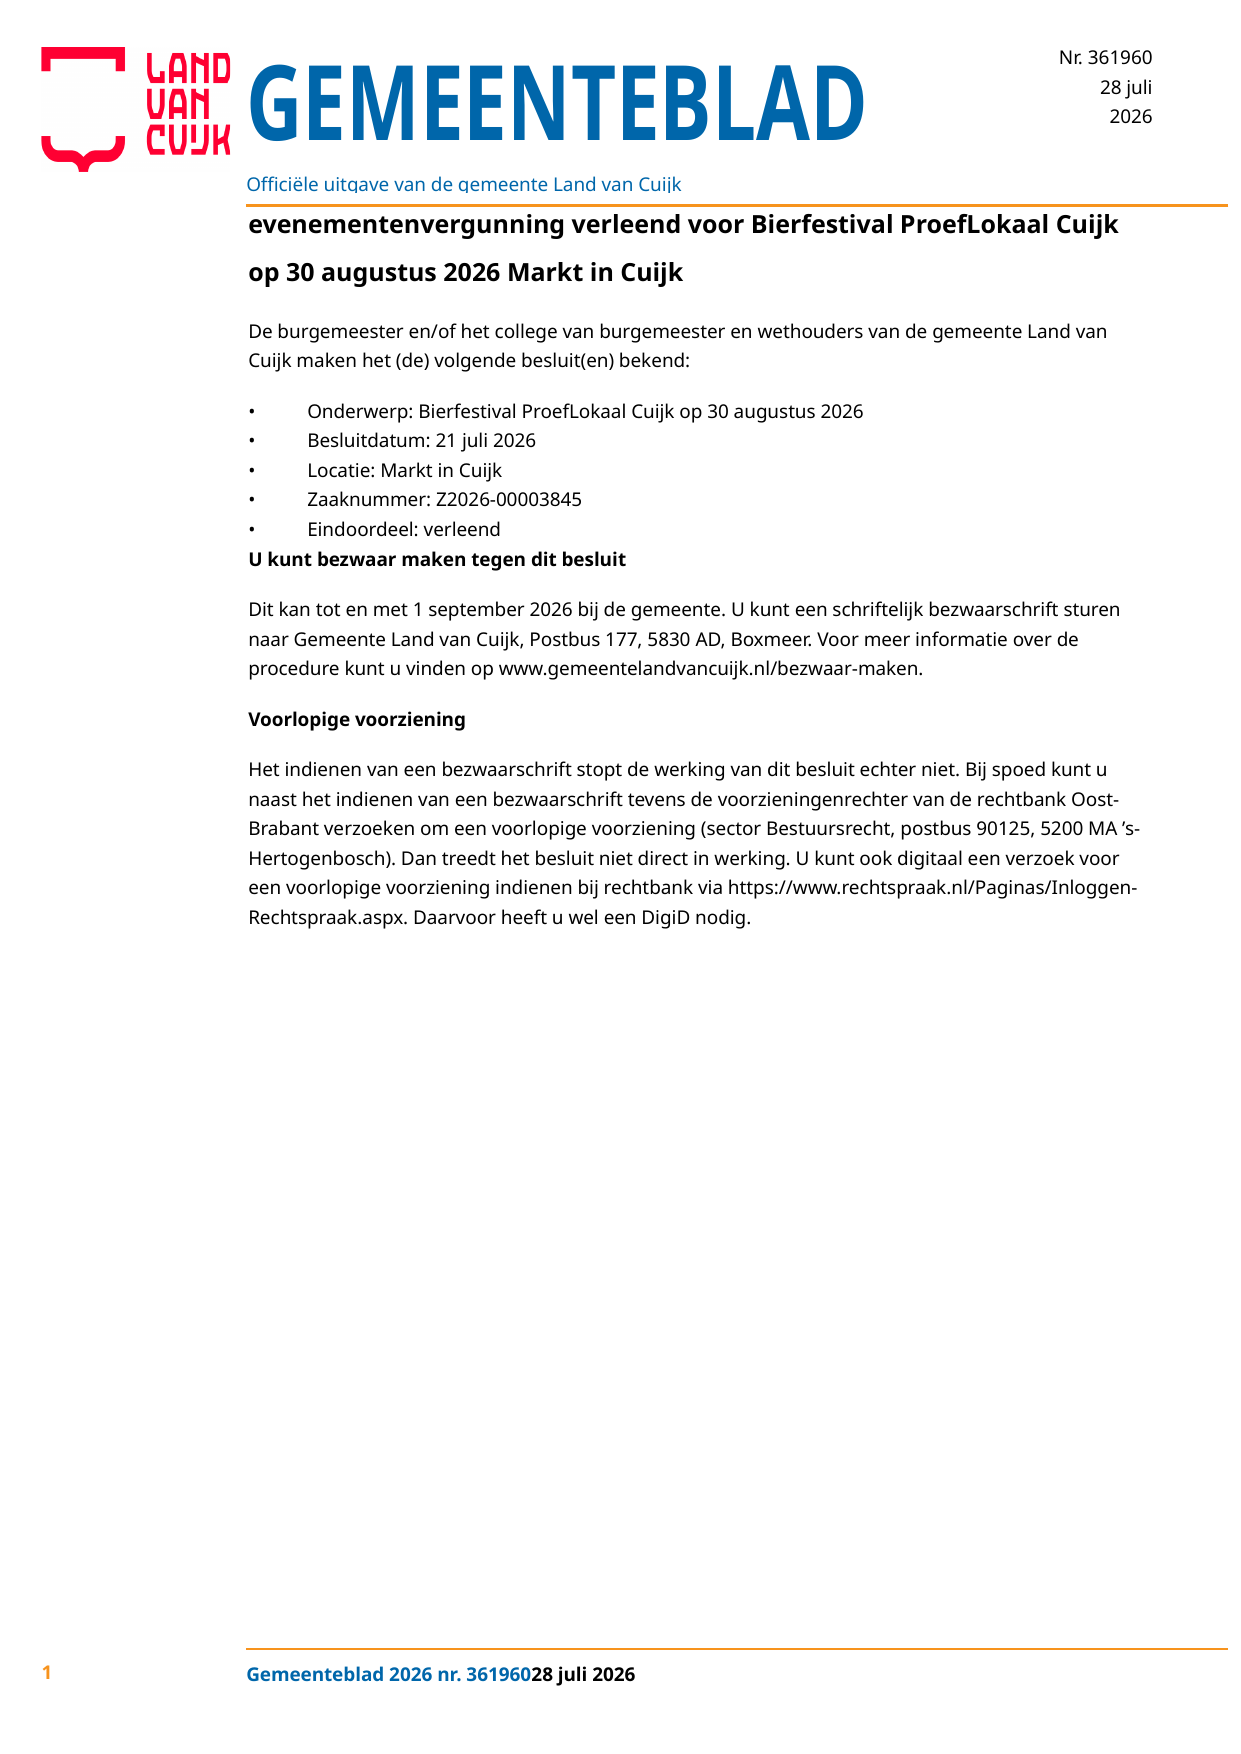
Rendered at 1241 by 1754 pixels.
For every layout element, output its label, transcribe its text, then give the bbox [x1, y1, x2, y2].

text De burgemeester en/of het college van burgemeester en wethouders van de gemeente Land van Cuijk maken het (de) volgende besluit(en) bekend: [248, 318, 1152, 373]
picture [41, 47, 231, 172]
list Eindoordeel: verleend [248, 516, 1152, 542]
list Onderwerp: Bierfestival ProefLokaal Cuijk op 30 augustus 2026 [248, 398, 1152, 424]
list Besluitdatum: 21 juli 2026 [248, 427, 1152, 453]
text Voorlopige voorziening [248, 706, 1152, 732]
list Locatie: Markt in Cuijk [248, 457, 1152, 483]
text Het indienen van een bezwaarschrift stopt de werking van dit besluit echter niet. Bij spoed kunt u naast het indienen van een bezwaarschrift tevens de voorzieningenrechter van de rechtbank Oost-Brabant verzoeken om een voorlopige voorziening (sector Bestuursrecht, postbus 90125, 5200 MA ’s-Hertogenbosch). Dan treedt het besluit niet direct in werking. U kunt ook digitaal een verzoek voor een voorlopige voorziening indienen bij rechtbank via https://www.rechtspraak.nl/Paginas/Inloggen-Rechtspraak.aspx. Daarvoor heeft u wel een DigiD nodig. [248, 756, 1152, 930]
text evenementenvergunning verleend voor Bierfestival ProefLokaal Cuijk op 30 augustus 2026 Markt in Cuijk [248, 207, 1152, 288]
list Zaaknummer: Z2026-00003845 [248, 487, 1152, 512]
text U kunt bezwaar maken tegen dit besluit [248, 546, 1152, 572]
text Dit kan tot en met 1 september 2026 bij de gemeente. U kunt een schriftelijk bezwaarschrift sturen naar Gemeente Land van Cuijk, Postbus 177, 5830 AD, Boxmeer. Voor meer informatie over de procedure kunt u vinden op www.gemeentelandvancuijk.nl/bezwaar-maken. [248, 596, 1152, 681]
